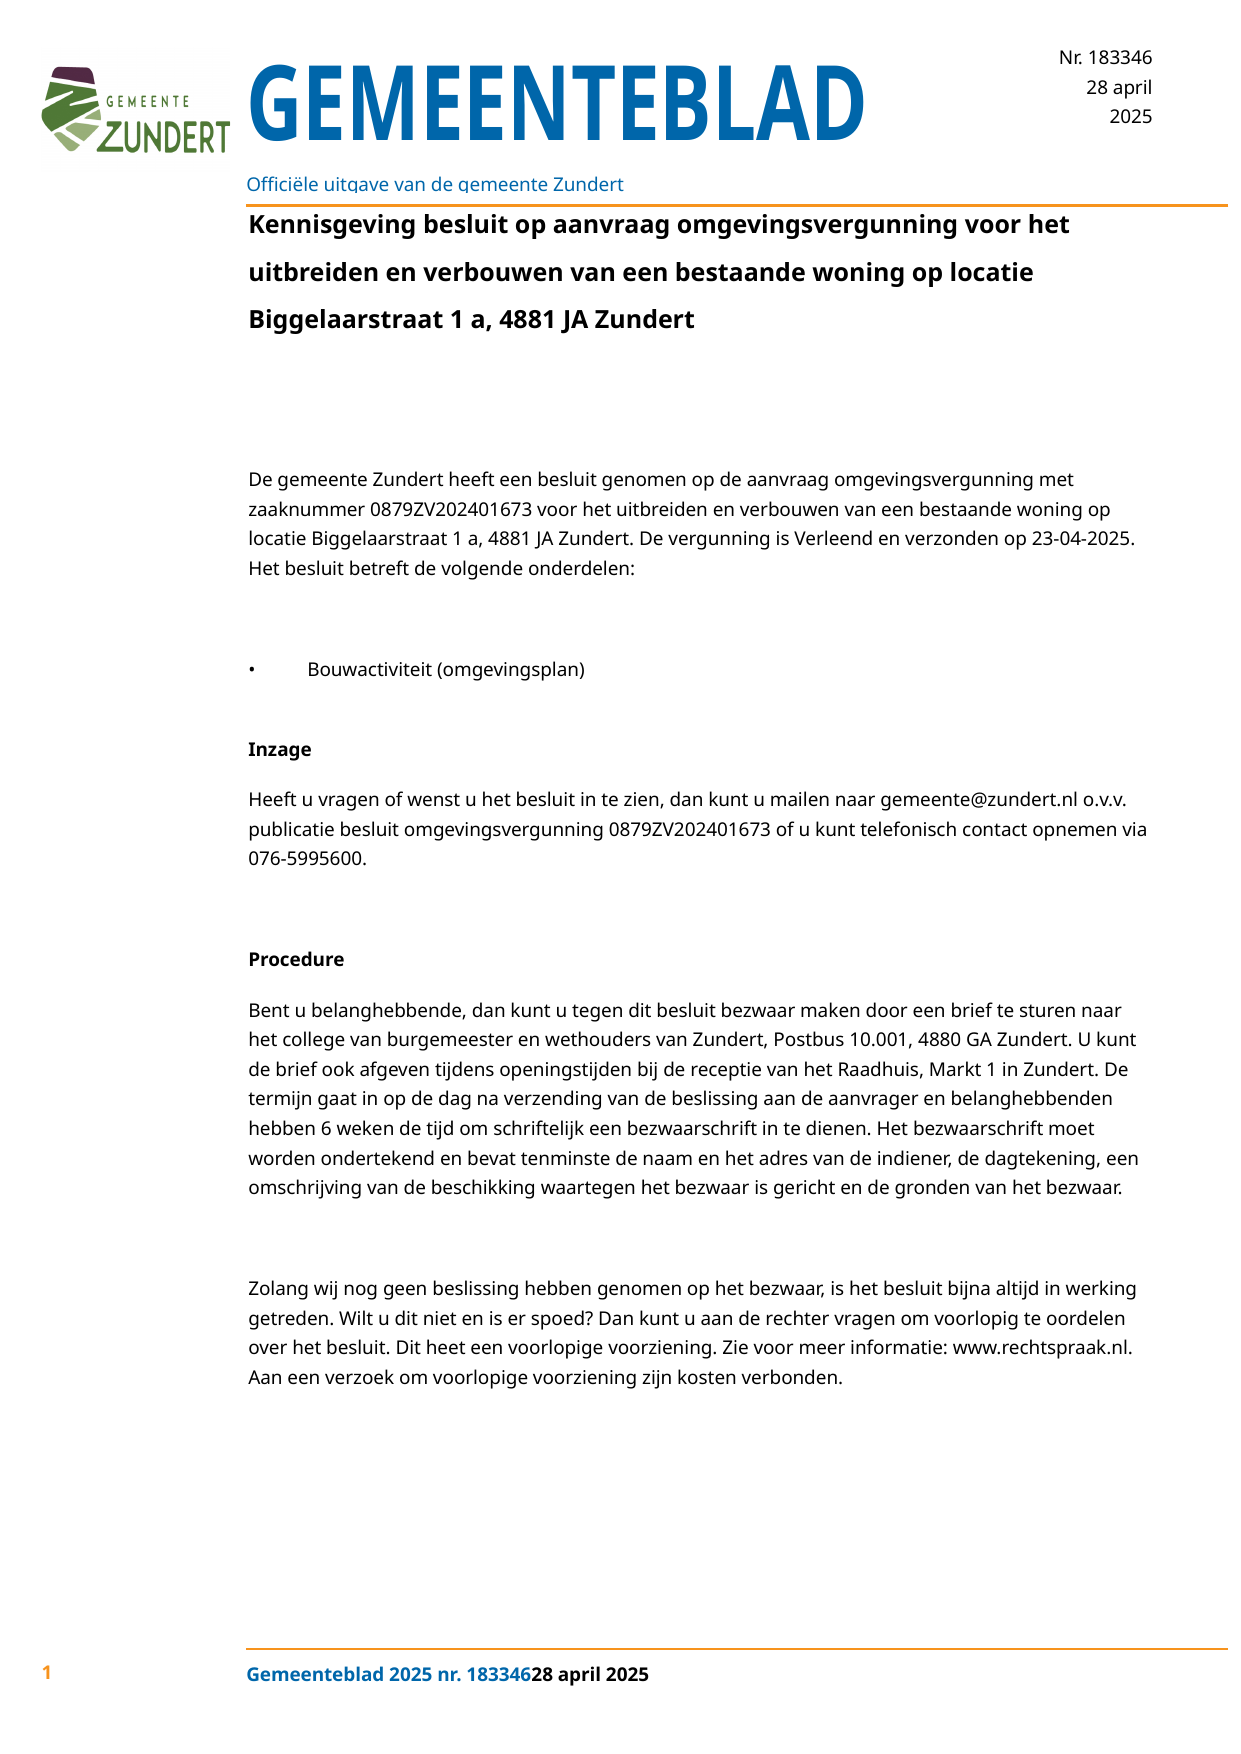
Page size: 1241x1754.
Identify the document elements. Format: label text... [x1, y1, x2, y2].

text De gemeente Zundert heeft een besluit genomen op de aanvraag omgevingsvergunning met zaaknummer 0879ZV202401673 voor het uitbreiden en verbouwen van een bestaande woning op locatie Biggelaarstraat 1 a, 4881 JA Zundert. De vergunning is Verleend en verzonden op 23-04-2025. Het besluit betreft de volgende onderdelen: [248, 466, 1152, 581]
list Bouwactiviteit (omgevingsplan) [248, 656, 1152, 682]
text Kennisgeving besluit op aanvraag omgevingsvergunning voor het uitbreiden en verbouwen van een bestaande woning op locatie Biggelaarstraat 1 a, 4881 JA Zundert [248, 207, 1152, 336]
picture [41, 47, 231, 172]
text Zolang wij nog geen beslissing hebben genomen op het bezwaar, is het besluit bijna altijd in werking getreden. Wilt u dit niet en is er spoed? Dan kunt u aan de rechter vragen om voorlopig te oordelen over het besluit. Dit heet een voorlopige voorziening. Zie voor meer informatie: www.rechtspraak.nl. Aan een verzoek om voorlopige voorziening zijn kosten verbonden. [248, 1275, 1152, 1389]
text Procedure [248, 946, 1152, 972]
text Bent u belanghebbende, dan kunt u tegen dit besluit bezwaar maken door een brief te sturen naar het college van burgemeester en wethouders van Zundert, Postbus 10.001, 4880 GA Zundert. U kunt de brief ook afgeven tijdens openingstijden bij de receptie van het Raadhuis, Markt 1 in Zundert. De termijn gaat in op de dag na verzending van de beslissing aan de aanvrager en belanghebbenden hebben 6 weken de tijd om schriftelijk een bezwaarschrift in te dienen. Het bezwaarschrift moet worden ondertekend en bevat tenminste de naam en het adres van de indiener, de dagtekening, een omschrijving van de beschikking waartegen het bezwaar is gericht en de gronden van het bezwaar. [248, 997, 1152, 1200]
text Heeft u vragen of wenst u het besluit in te zien, dan kunt u mailen naar gemeente@zundert.nl o.v.v. publicatie besluit omgevingsvergunning 0879ZV202401673 of u kunt telefonisch contact opnemen via 076-5995600. [248, 786, 1152, 871]
text Inzage [248, 736, 1152, 762]
